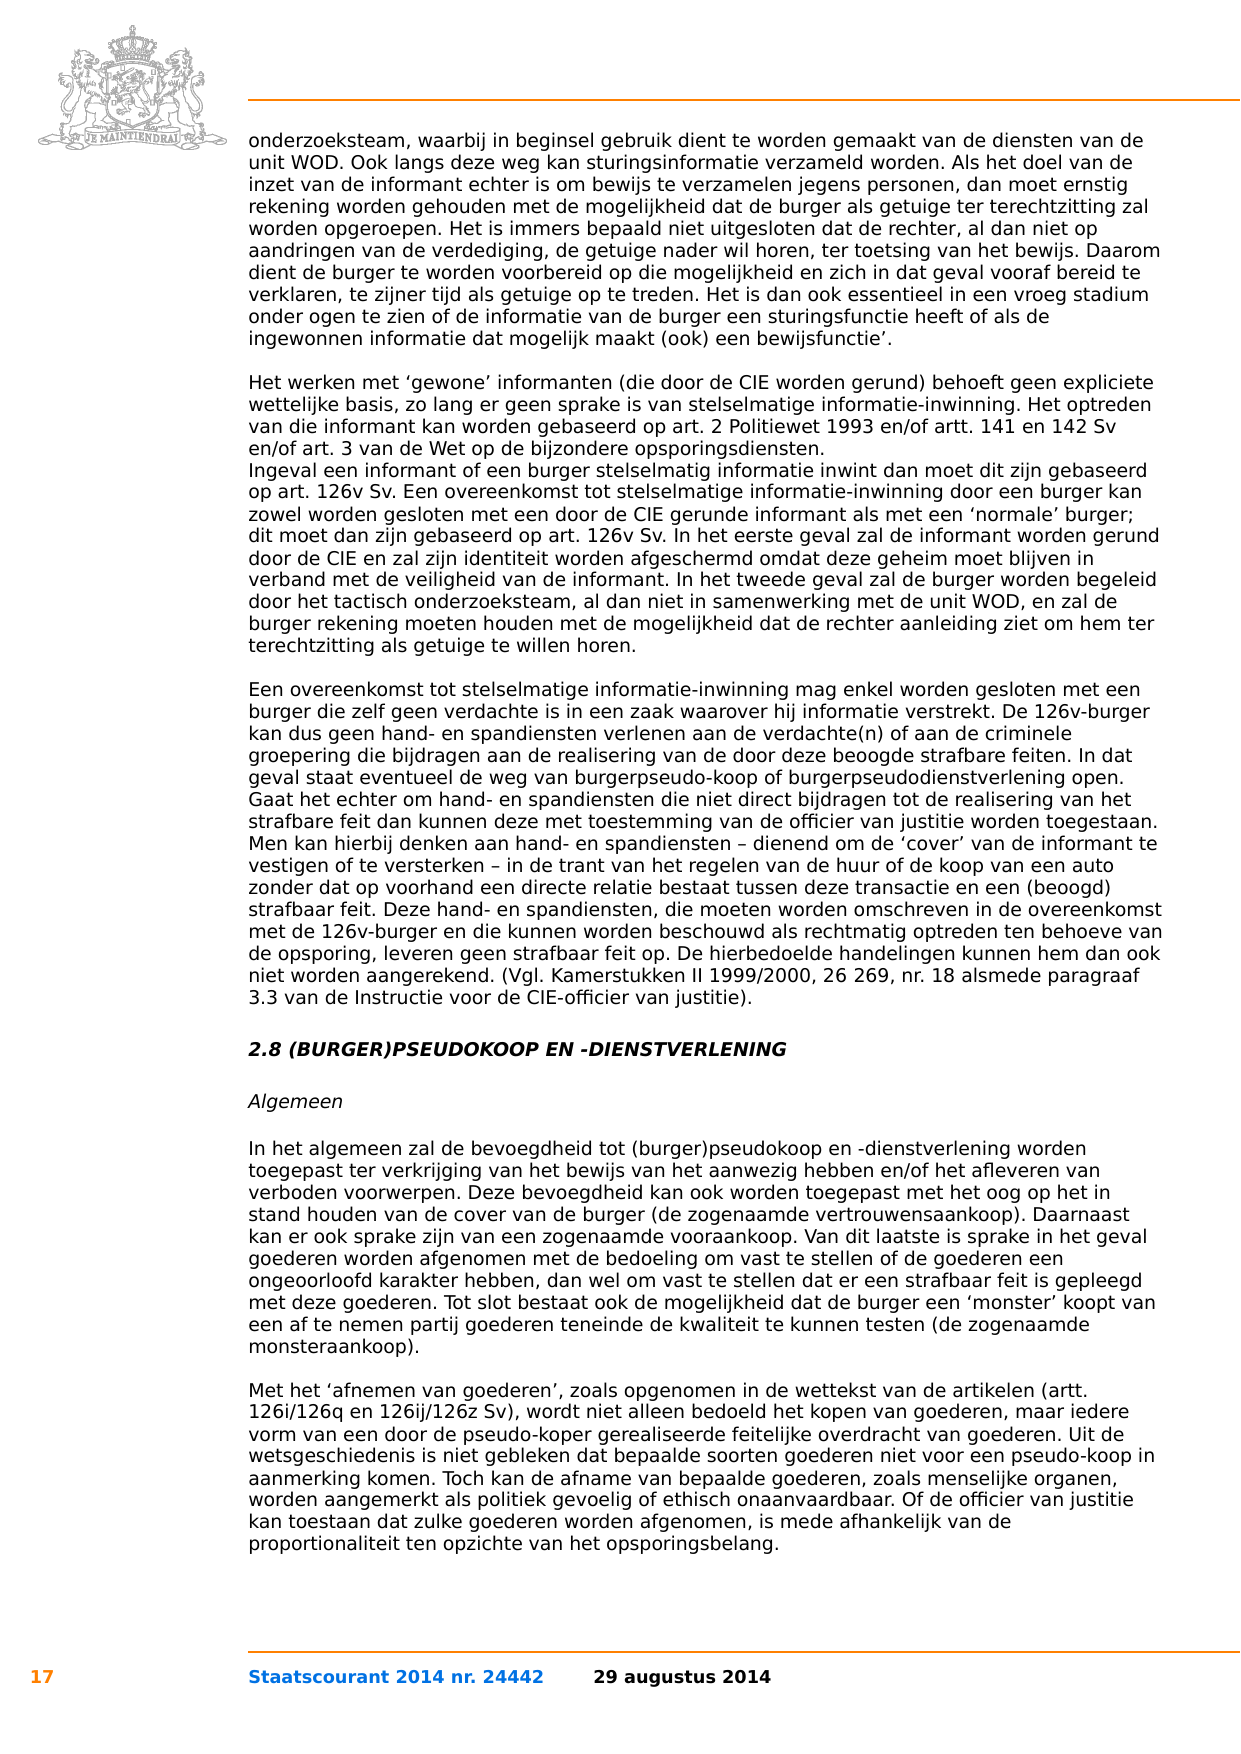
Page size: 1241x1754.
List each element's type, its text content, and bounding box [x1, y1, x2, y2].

text Een overeenkomst tot stelselmatige informatie-inwinning mag enkel worden gesloten met een burger die zelf geen verdachte is in een zaak waarover hij informatie verstrekt. De 126v-burger kan dus geen hand- en spandiensten verlenen aan de verdachte(n) of aan de criminele groepering die bijdragen aan de realisering van de door deze beoogde strafbare feiten. In dat geval staat eventueel de weg van burgerpseudo-koop of burgerpseudodienstverlening open. Gaat het echter om hand- en spandiensten die niet direct bijdragen tot de realisering van het strafbare feit dan kunnen deze met toestemming van de officier van justitie worden toegestaan. Men kan hierbij denken aan hand- en spandiensten – dienend om de ‘cover’ van de informant te vestigen of te versterken – in de trant van het regelen van de huur of de koop van een auto zonder dat op voorhand een directe relatie bestaat tussen deze transactie en een (beoogd) strafbaar feit. Deze hand- en spandiensten, die moeten worden omschreven in de overeenkomst met de 126v-burger en die kunnen worden beschouwd als rechtmatig optreden ten behoeve van de opsporing, leveren geen strafbaar feit op. De hierbedoelde handelingen kunnen hem dan ook niet worden aangerekend. (Vgl. Kamerstukken II 1999/2000, 26 269, nr. 18 alsmede paragraaf 3.3 van de Instructie voor de CIE-officier van justitie). [248, 679, 1163, 1009]
picture [38, 25, 227, 150]
text onderzoeksteam, waarbij in beginsel gebruik dient te worden gemaakt van de diensten van de unit WOD. Ook langs deze weg kan sturingsinformatie verzameld worden. Als het doel van de inzet van de informant echter is om bewijs te verzamelen jegens personen, dan moet ernstig rekening worden gehouden met de mogelijkheid dat de burger als getuige ter terechtzitting zal worden opgeroepen. Het is immers bepaald niet uitgesloten dat de rechter, al dan niet op aandringen van de verdediging, de getuige nader wil horen, ter toetsing van het bewijs. Daarom dient de burger te worden voorbereid op die mogelijkheid en zich in dat geval vooraf bereid te verklaren, te zijner tijd als getuige op te treden. Het is dan ook essentieel in een vroeg stadium onder ogen te zien of de informatie van de burger een sturingsfunctie heeft of als de ingewonnen informatie dat mogelijk maakt (ook) een bewijsfunctie’. [248, 130, 1163, 350]
text In het algemeen zal de bevoegdheid tot (burger)pseudokoop en -dienstverlening worden toegepast ter verkrijging van het bewijs van het aanwezig hebben en/of het afleveren van verboden voorwerpen. Deze bevoegdheid kan ook worden toegepast met het oog op het in stand houden van de cover van de burger (de zogenaamde vertrouwensaankoop). Daarnaast kan er ook sprake zijn van een zogenaamde vooraankoop. Van dit laatste is sprake in het geval goederen worden afgenomen met de bedoeling om vast te stellen of de goederen een ongeoorloofd karakter hebben, dan wel om vast te stellen dat er een strafbaar feit is gepleegd met deze goederen. Tot slot bestaat ook de mogelijkheid dat de burger een ‘monster’ koopt van een af te nemen partij goederen teneinde de kwaliteit te kunnen testen (de zogenaamde monsteraankoop). [248, 1138, 1163, 1358]
text Het werken met ‘gewone’ informanten (die door de CIE worden gerund) behoeft geen expliciete wettelijke basis, zo lang er geen sprake is van stelselmatige informatie-inwinning. Het optreden van die informant kan worden gebaseerd op art. 2 Politiewet 1993 en/of artt. 141 en 142 Sv en/of art. 3 van de Wet op de bijzondere opsporingsdiensten. [248, 372, 1163, 459]
text Met het ‘afnemen van goederen’, zoals opgenomen in de wettekst van de artikelen (artt. 126i/126q en 126ij/126z Sv), wordt niet alleen bedoeld het kopen van goederen, maar iedere vorm van een door de pseudo-koper gerealiseerde feitelijke overdracht van goederen. Uit de wetsgeschiedenis is niet gebleken dat bepaalde soorten goederen niet voor een pseudo-koop in aanmerking komen. Toch kan de afname van bepaalde goederen, zoals menselijke organen, worden aangemerkt als politiek gevoelig of ethisch onaanvaardbaar. Of de officier van justitie kan toestaan dat zulke goederen worden afgenomen, is mede afhankelijk van de proportionaliteit ten opzichte van het opsporingsbelang. [248, 1379, 1163, 1555]
subtitle 2.8 (BURGER)PSEUDOKOOP EN -DIENSTVERLENING [248, 1039, 1163, 1061]
text Ingeval een informant of een burger stelselmatig informatie inwint dan moet dit zijn gebaseerd op art. 126v Sv. Een overeenkomst tot stelselmatige informatie-inwinning door een burger kan zowel worden gesloten met een door de CIE gerunde informant als met een ‘normale’ burger; dit moet dan zijn gebaseerd op art. 126v Sv. In het eerste geval zal de informant worden gerund door de CIE en zal zijn identiteit worden afgeschermd omdat deze geheim moet blijven in verband met de veiligheid van de informant. In het tweede geval zal de burger worden begeleid door het tactisch onderzoeksteam, al dan niet in samenwerking met de unit WOD, en zal de burger rekening moeten houden met de mogelijkheid dat de rechter aanleiding ziet om hem ter terechtzitting als getuige te willen horen. [248, 459, 1163, 657]
subtitle Algemeen [248, 1091, 1163, 1113]
